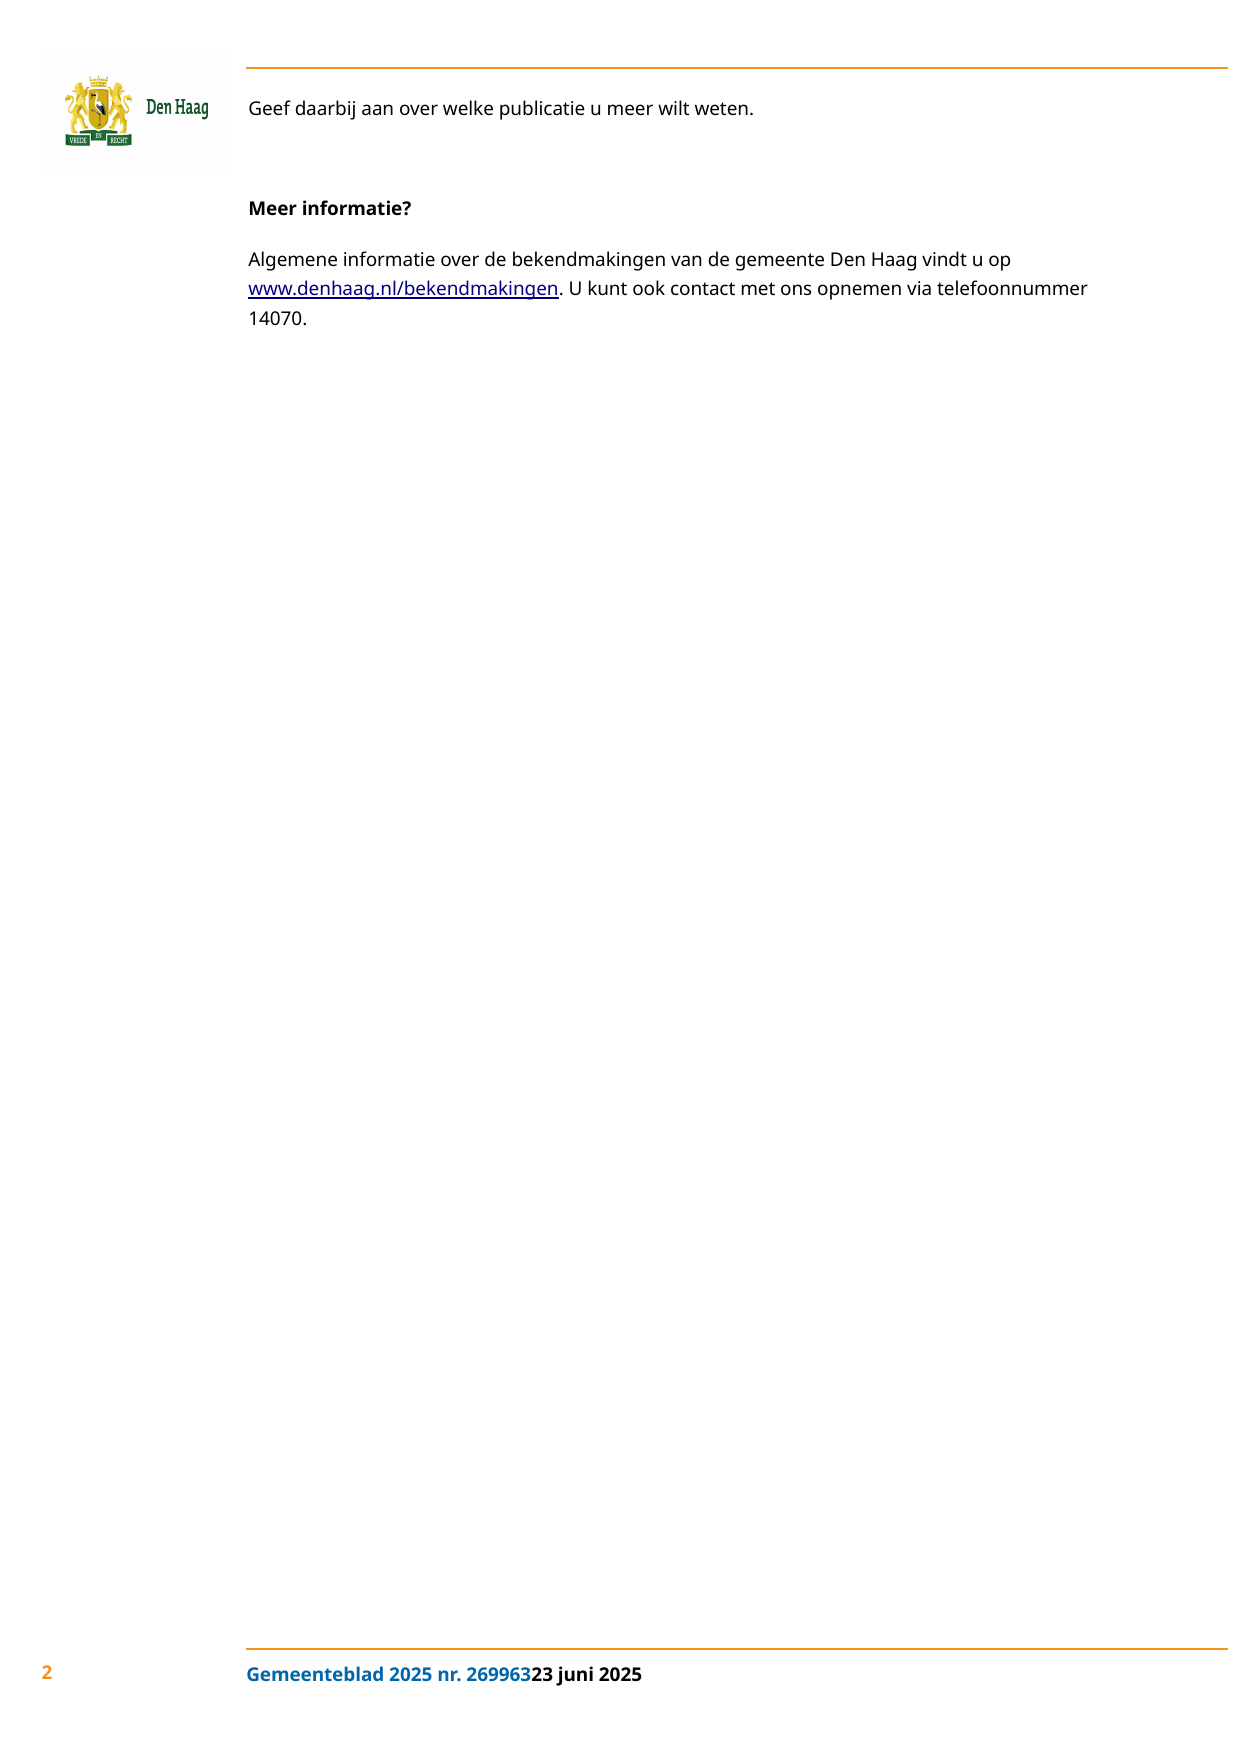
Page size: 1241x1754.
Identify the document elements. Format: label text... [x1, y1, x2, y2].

picture [41, 47, 231, 172]
text Algemene informatie over de bekendmakingen van de gemeente Den Haag vindt u op www.denhaag.nl/bekendmakingen. U kunt ook contact met ons opnemen via telefoonnummer 14070. [248, 246, 1152, 331]
text Geef daarbij aan over welke publicatie u meer wilt weten. [248, 95, 1152, 121]
text Meer informatie? [248, 196, 1152, 221]
